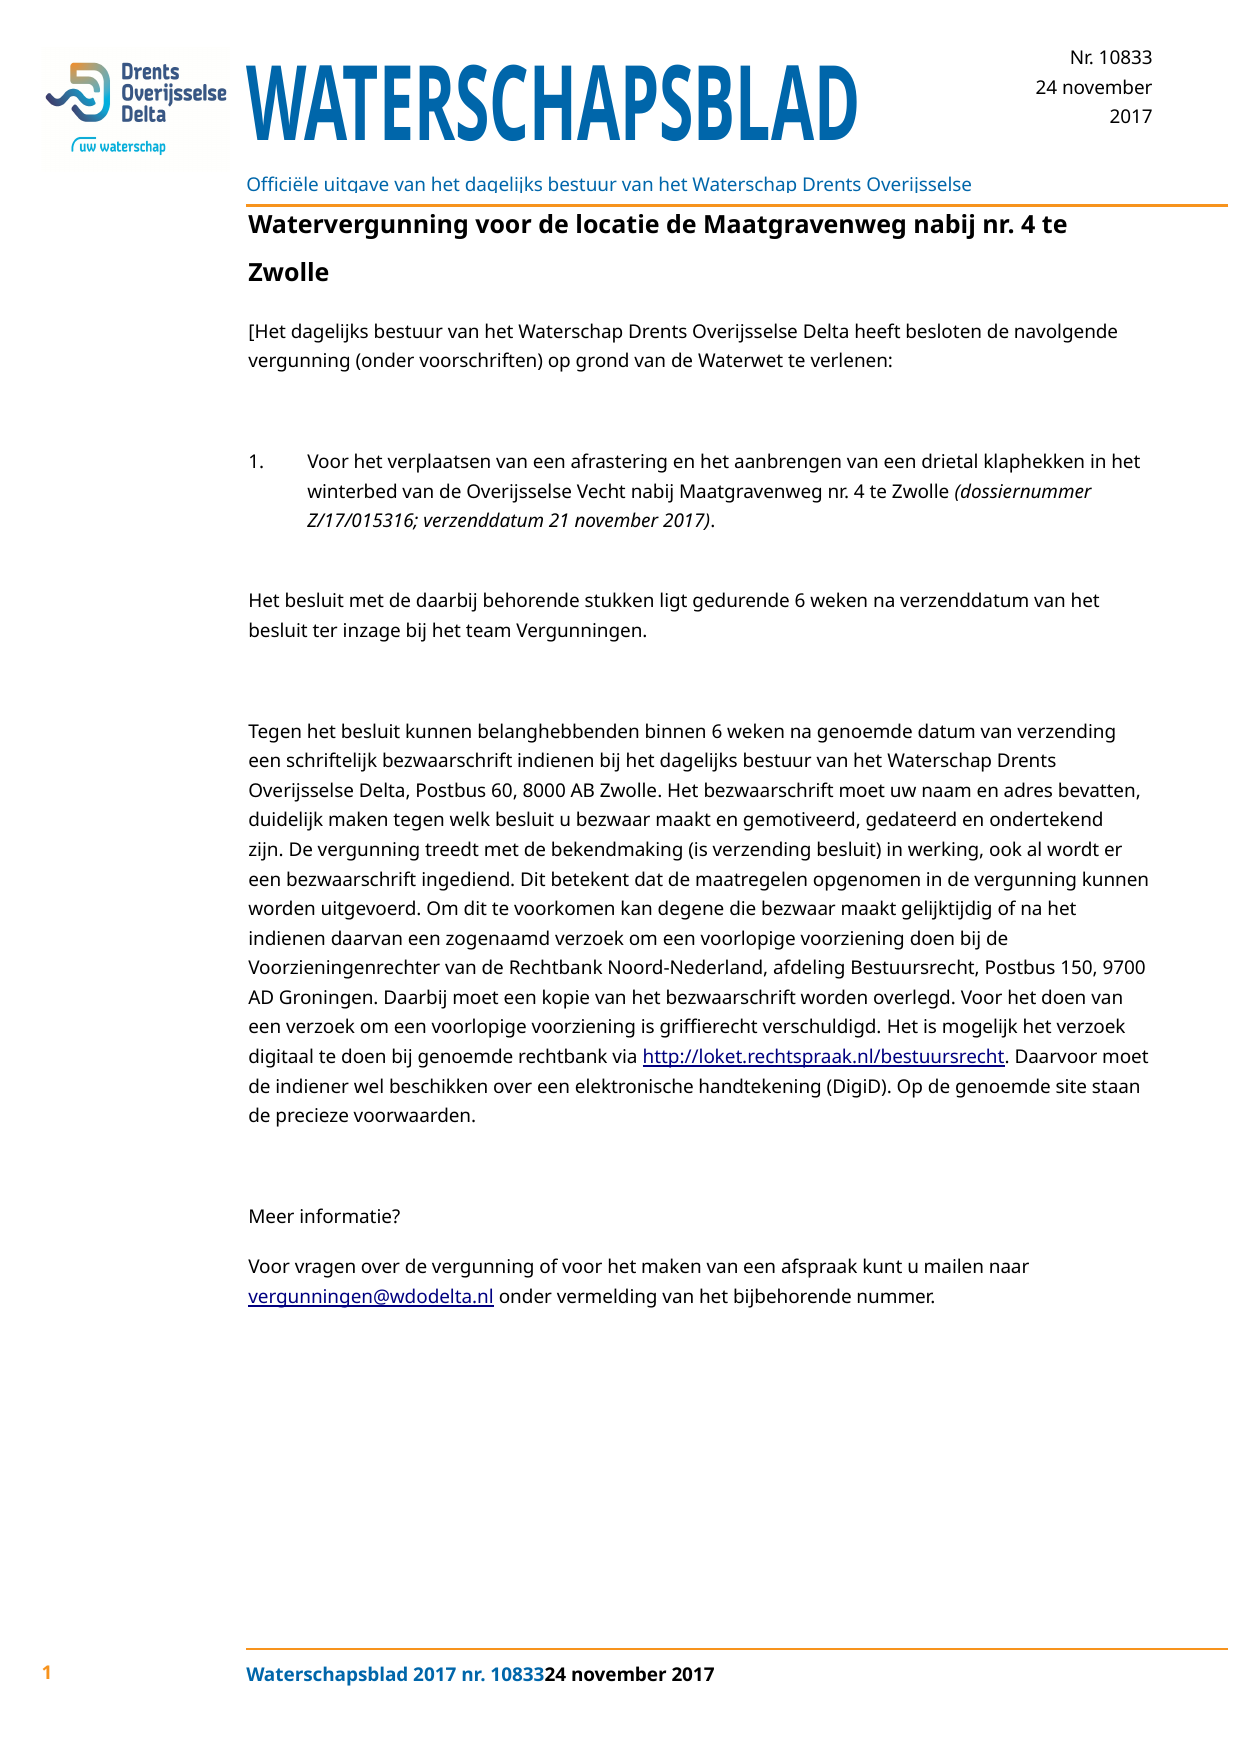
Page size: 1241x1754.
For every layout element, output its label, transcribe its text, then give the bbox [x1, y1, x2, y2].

text Het besluit met de daarbij behorende stukken ligt gedurende 6 weken na verzenddatum van het besluit ter inzage bij het team Vergunningen. [248, 587, 1152, 643]
text [Het dagelijks bestuur van het Waterschap Drents Overijsselse Delta heeft besloten de navolgende vergunning (onder voorschriften) op grond van de Waterwet te verlenen: [248, 318, 1152, 373]
text Tegen het besluit kunnen belanghebbenden binnen 6 weken na genoemde datum van verzending een schriftelijk bezwaarschrift indienen bij het dagelijks bestuur van het Waterschap Drents Overijsselse Delta, Postbus 60, 8000 AB Zwolle. Het bezwaarschrift moet uw naam en adres bevatten, duidelijk maken tegen welk besluit u bezwaar maakt en gemotiveerd, gedateerd en ondertekend zijn. De vergunning treedt met de bekendmaking (is verzending besluit) in werking, ook al wordt er een bezwaarschrift ingediend. Dit betekent dat de maatregelen opgenomen in de vergunning kunnen worden uitgevoerd. Om dit te voorkomen kan degene die bezwaar maakt gelijktijdig of na het indienen daarvan een zogenaamd verzoek om een voorlopige voorziening doen bij de Voorzieningenrechter van de Rechtbank Noord-Nederland, afdeling Bestuursrecht, Postbus 150, 9700 AD Groningen. Daarbij moet een kopie van het bezwaarschrift worden overlegd. Voor het doen van een verzoek om een voorlopige voorziening is griffierecht verschuldigd. Het is mogelijk het verzoek digitaal te doen bij genoemde rechtbank via http://loket.rechtspraak.nl/bestuursrecht. Daarvoor moet de indiener wel beschikken over een elektronische handtekening (DigiD). Op de genoemde site staan de precieze voorwaarden. [248, 718, 1152, 1128]
text Meer informatie? [248, 1203, 1152, 1229]
text Watervergunning voor de locatie de Maatgravenweg nabij nr. 4 te Zwolle [248, 207, 1152, 288]
picture [41, 47, 231, 172]
text Voor vragen over de vergunning of voor het maken van een afspraak kunt u mailen naar vergunningen@wdodelta.nl onder vermelding van het bijbehorende nummer. [248, 1254, 1152, 1309]
list Voor het verplaatsen van een afrastering en het aanbrengen van een drietal klaphekken in het winterbed van de Overijsselse Vecht nabij Maatgravenweg nr. 4 te Zwolle (dossiernummer Z/17/015316; verzenddatum 21 november 2017). [248, 448, 1152, 533]
